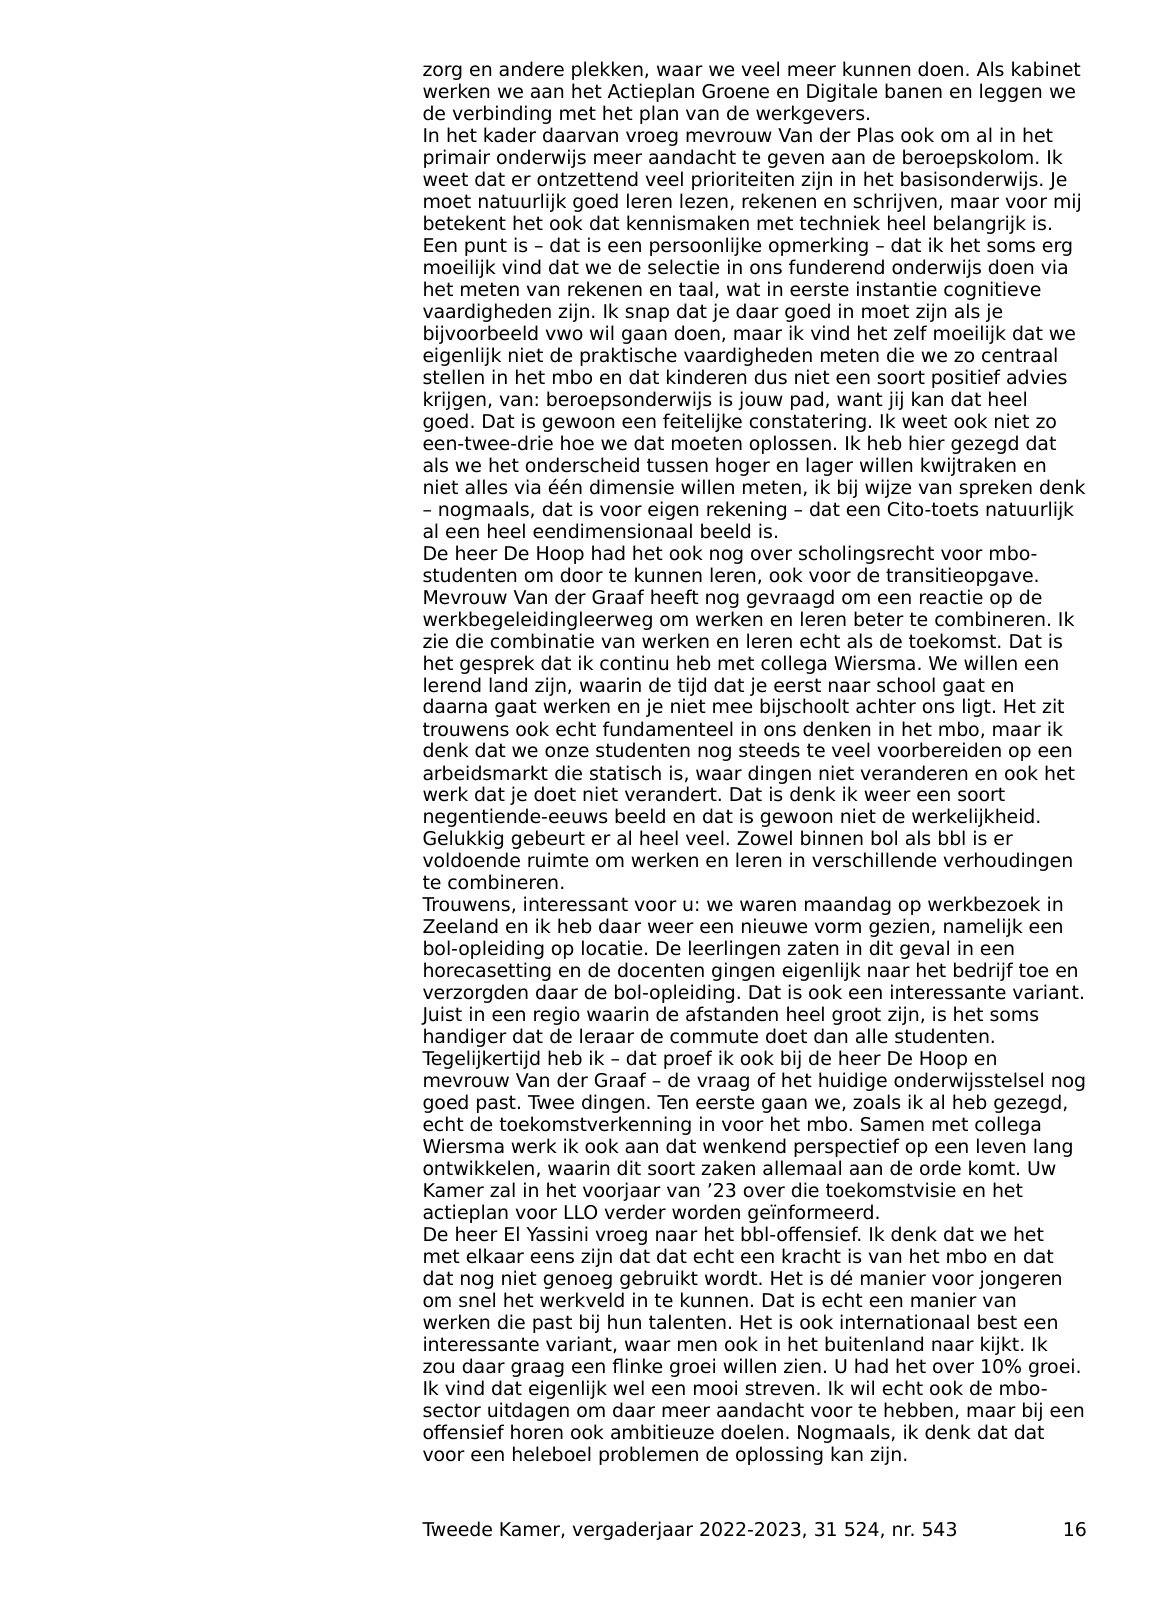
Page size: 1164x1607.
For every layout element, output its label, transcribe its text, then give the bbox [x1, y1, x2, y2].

text De heer El Yassini vroeg naar het bbl-offensief. Ik denk dat we het met elkaar eens zijn dat dat echt een kracht is van het mbo en dat dat nog niet genoeg gebruikt wordt. Het is dé manier voor jongeren om snel het werkveld in te kunnen. Dat is echt een manier van werken die past bij hun talenten. Het is ook internationaal best een interessante variant, waar men ook in het buitenland naar kijkt. Ik zou daar graag een flinke groei willen zien. U had het over 10% groei. Ik vind dat eigenlijk wel een mooi streven. Ik wil echt ook de mbo-sector uitdagen om daar meer aandacht voor te hebben, maar bij een offensief horen ook ambitieuze doelen. Nogmaals, ik denk dat dat voor een heleboel problemen de oplossing kan zijn. [422, 1224, 1087, 1466]
text Tegelijkertijd heb ik – dat proef ik ook bij de heer De Hoop en mevrouw Van der Graaf – de vraag of het huidige onderwijsstelsel nog goed past. Twee dingen. Ten eerste gaan we, zoals ik al heb gezegd, echt de toekomstverkenning in voor het mbo. Samen met collega Wiersma werk ik ook aan dat wenkend perspectief op een leven lang ontwikkelen, waarin dit soort zaken allemaal aan de orde komt. Uw Kamer zal in het voorjaar van ’23 over die toekomstvisie en het actieplan voor LLO verder worden geïnformeerd. [422, 1048, 1087, 1224]
text Trouwens, interessant voor u: we waren maandag op werkbezoek in Zeeland en ik heb daar weer een nieuwe vorm gezien, namelijk een bol-opleiding op locatie. De leerlingen zaten in dit geval in een horecasetting en de docenten gingen eigenlijk naar het bedrijf toe en verzorgden daar de bol-opleiding. Dat is ook een interessante variant. Juist in een regio waarin de afstanden heel groot zijn, is het soms handiger dat de leraar de commute doet dan alle studenten. [422, 894, 1087, 1048]
text In het kader daarvan vroeg mevrouw Van der Plas ook om al in het primair onderwijs meer aandacht te geven aan de beroepskolom. Ik weet dat er ontzettend veel prioriteiten zijn in het basisonderwijs. Je moet natuurlijk goed leren lezen, rekenen en schrijven, maar voor mij betekent het ook dat kennismaken met techniek heel belangrijk is. Een punt is – dat is een persoonlijke opmerking – dat ik het soms erg moeilijk vind dat we de selectie in ons funderend onderwijs doen via het meten van rekenen en taal, wat in eerste instantie cognitieve vaardigheden zijn. Ik snap dat je daar goed in moet zijn als je bijvoorbeeld vwo wil gaan doen, maar ik vind het zelf moeilijk dat we eigenlijk niet de praktische vaardigheden meten die we zo centraal stellen in het mbo en dat kinderen dus niet een soort positief advies krijgen, van: beroepsonderwijs is jouw pad, want jij kan dat heel goed. Dat is gewoon een feitelijke constatering. Ik weet ook niet zo een-twee-drie hoe we dat moeten oplossen. Ik heb hier gezegd dat als we het onderscheid tussen hoger en lager willen kwijtraken en niet alles via één dimensie willen meten, ik bij wijze van spreken denk – nogmaals, dat is voor eigen rekening – dat een Cito-toets natuurlijk al een heel eendimensionaal beeld is. [422, 125, 1087, 543]
text zorg en andere plekken, waar we veel meer kunnen doen. Als kabinet werken we aan het Actieplan Groene en Digitale banen en leggen we de verbinding met het plan van de werkgevers. [422, 59, 1087, 125]
text De heer De Hoop had het ook nog over scholingsrecht voor mbo-studenten om door te kunnen leren, ook voor de transitieopgave. Mevrouw Van der Graaf heeft nog gevraagd om een reactie op de werkbegeleidingleerweg om werken en leren beter te combineren. Ik zie die combinatie van werken en leren echt als de toekomst. Dat is het gesprek dat ik continu heb met collega Wiersma. We willen een lerend land zijn, waarin de tijd dat je eerst naar school gaat en daarna gaat werken en je niet mee bijschoolt achter ons ligt. Het zit trouwens ook echt fundamenteel in ons denken in het mbo, maar ik denk dat we onze studenten nog steeds te veel voorbereiden op een arbeidsmarkt die statisch is, waar dingen niet veranderen en ook het werk dat je doet niet verandert. Dat is denk ik weer een soort negentiende-eeuws beeld en dat is gewoon niet de werkelijkheid. Gelukkig gebeurt er al heel veel. Zowel binnen bol als bbl is er voldoende ruimte om werken en leren in verschillende verhoudingen te combineren. [422, 543, 1087, 894]
